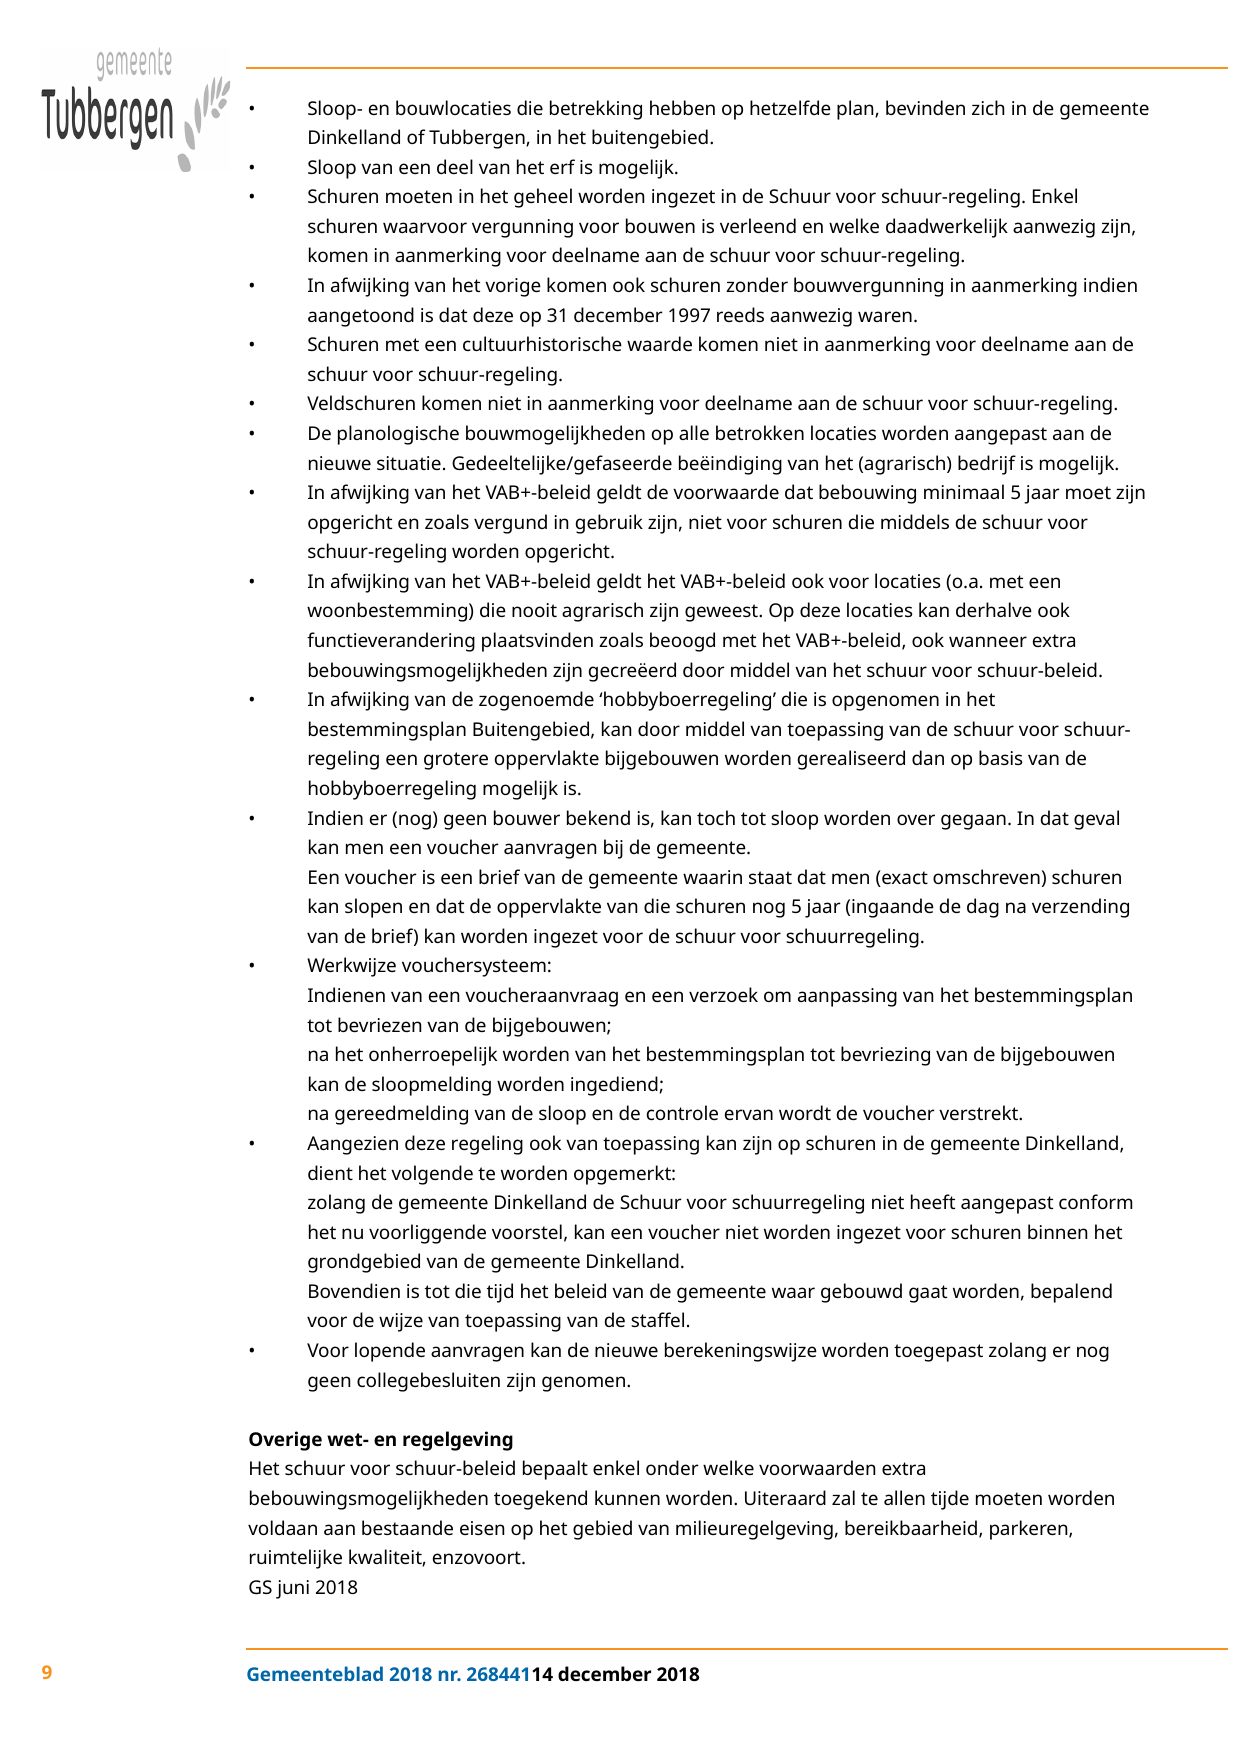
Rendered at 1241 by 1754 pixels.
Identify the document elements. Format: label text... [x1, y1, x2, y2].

list Werkwijze vouchersysteem: [248, 953, 1152, 978]
list In afwijking van het VAB+-beleid geldt de voorwaarde dat bebouwing minimaal 5 jaar moet zijn opgericht en zoals vergund in gebruik zijn, niet voor schuren die middels de schuur voor schuur-regeling worden opgericht. [248, 479, 1152, 564]
list Een voucher is een brief van de gemeente waarin staat dat men (exact omschreven) schuren kan slopen en dat de oppervlakte van die schuren nog 5 jaar (ingaande de dag na verzending van de brief) kan worden ingezet voor de schuur voor schuurregeling. [248, 864, 1152, 949]
list De planologische bouwmogelijkheden op alle betrokken locaties worden aangepast aan de nieuwe situatie. Gedeeltelijke/gefaseerde beëindiging van het (agrarisch) bedrijf is mogelijk. [248, 420, 1152, 476]
list na het onherroepelijk worden van het bestemmingsplan tot bevriezing van de bijgebouwen kan de sloopmelding worden ingediend; [248, 1041, 1152, 1097]
list In afwijking van de zogenoemde ‘hobbyboerregeling’ die is opgenomen in het bestemmingsplan Buitengebied, kan door middel van toepassing van de schuur voor schuur-regeling een grotere oppervlakte bijgebouwen worden gerealiseerd dan op basis van de hobbyboerregeling mogelijk is. [248, 686, 1152, 801]
list Schuren met een cultuurhistorische waarde komen niet in aanmerking voor deelname aan de schuur voor schuur-regeling. [248, 331, 1152, 387]
list Voor lopende aanvragen kan de nieuwe berekeningswijze worden toegepast zolang er nog geen collegebesluiten zijn genomen. [248, 1337, 1152, 1393]
list In afwijking van het VAB+-beleid geldt het VAB+-beleid ook voor locaties (o.a. met een woonbestemming) die nooit agrarisch zijn geweest. Op deze locaties kan derhalve ook functieverandering plaatsvinden zoals beoogd met het VAB+-beleid, ook wanneer extra bebouwingsmogelijkheden zijn gecreëerd door middel van het schuur voor schuur-beleid. [248, 568, 1152, 683]
list Veldschuren komen niet in aanmerking voor deelname aan de schuur voor schuur-regeling. [248, 391, 1152, 416]
picture [41, 47, 231, 172]
text GS juni 2018 [248, 1574, 1152, 1600]
list In afwijking van het vorige komen ook schuren zonder bouwvergunning in aanmerking indien aangetoond is dat deze op 31 december 1997 reeds aanwezig waren. [248, 272, 1152, 328]
list na gereedmelding van de sloop en de controle ervan wordt de voucher verstrekt. [248, 1101, 1152, 1126]
list Indien er (nog) geen bouwer bekend is, kan toch tot sloop worden over gegaan. In dat geval kan men een voucher aanvragen bij de gemeente. [248, 805, 1152, 860]
list zolang de gemeente Dinkelland de Schuur voor schuurregeling niet heeft aangepast conform het nu voorliggende voorstel, kan een voucher niet worden ingezet voor schuren binnen het grondgebied van de gemeente Dinkelland. [248, 1189, 1152, 1274]
list Sloop van een deel van het erf is mogelijk. [248, 154, 1152, 180]
text Het schuur voor schuur-beleid bepaalt enkel onder welke voorwaarden extra bebouwingsmogelijkheden toegekend kunnen worden. Uiteraard zal te allen tijde moeten worden voldaan aan bestaande eisen op het gebied van milieuregelgeving, bereikbaarheid, parkeren, ruimtelijke kwaliteit, enzovoort. [248, 1456, 1152, 1570]
list Schuren moeten in het geheel worden ingezet in de Schuur voor schuur-regeling. Enkel schuren waarvoor vergunning voor bouwen is verleend en welke daadwerkelijk aanwezig zijn, komen in aanmerking voor deelname aan de schuur voor schuur-regeling. [248, 183, 1152, 268]
text Overige wet- en regelgeving [248, 1426, 1152, 1452]
list Sloop- en bouwlocaties die betrekking hebben op hetzelfde plan, bevinden zich in de gemeente Dinkelland of Tubbergen, in het buitengebied. [248, 95, 1152, 150]
list Bovendien is tot die tijd het beleid van de gemeente waar gebouwd gaat worden, bepalend voor de wijze van toepassing van de staffel. [248, 1278, 1152, 1333]
list Indienen van een voucheraanvraag en een verzoek om aanpassing van het bestemmingsplan tot bevriezen van de bijgebouwen; [248, 982, 1152, 1038]
list Aangezien deze regeling ook van toepassing kan zijn op schuren in de gemeente Dinkelland, dient het volgende te worden opgemerkt: [248, 1130, 1152, 1186]
